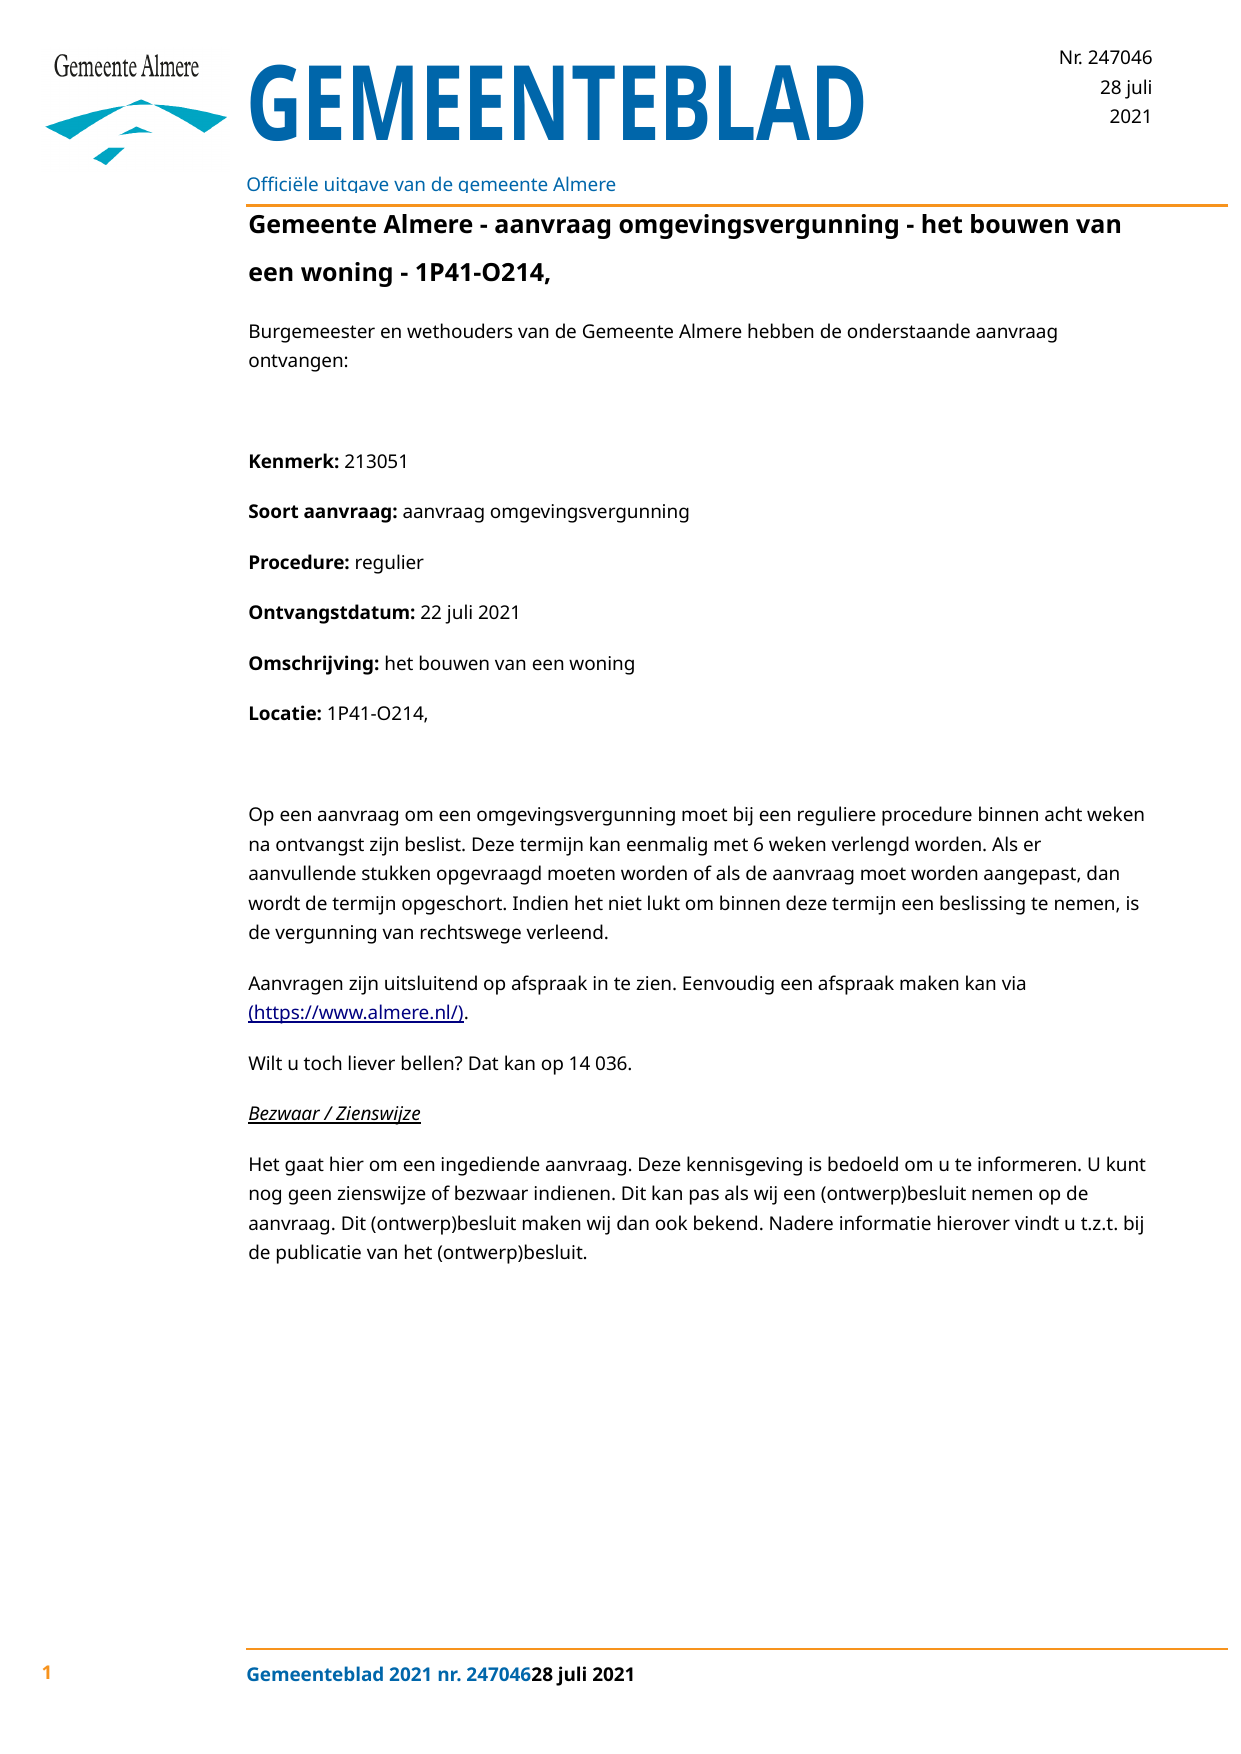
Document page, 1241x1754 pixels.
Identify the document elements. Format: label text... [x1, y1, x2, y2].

text Procedure: regulier [248, 549, 1152, 575]
picture [41, 47, 231, 172]
text Ontvangstdatum: 22 juli 2021 [248, 599, 1152, 625]
text Wilt u toch liever bellen? Dat kan op 14 036. [248, 1050, 1152, 1076]
text Omschrijving: het bouwen van een woning [248, 650, 1152, 676]
text Soort aanvraag: aanvraag omgevingsvergunning [248, 499, 1152, 524]
text Op een aanvraag om een omgevingsvergunning moet bij een reguliere procedure binnen acht weken na ontvangst zijn beslist. Deze termijn kan eenmalig met 6 weken verlengd worden. Als er aanvullende stukken opgevraagd moeten worden of als de aanvraag moet worden aangepast, dan wordt de termijn opgeschort. Indien het niet lukt om binnen deze termijn een beslissing te nemen, is de vergunning van rechtswege verleend. [248, 801, 1152, 945]
text Kenmerk: 213051 [248, 448, 1152, 474]
text Bezwaar / Zienswijze [248, 1100, 1152, 1126]
text Aanvragen zijn uitsluitend op afspraak in te zien. Eenvoudig een afspraak maken kan via (https://www.almere.nl/). [248, 970, 1152, 1025]
text Burgemeester en wethouders van de Gemeente Almere hebben de onderstaande aanvraag ontvangen: [248, 318, 1152, 373]
text Locatie: 1P41-O214, [248, 700, 1152, 726]
text Gemeente Almere - aanvraag omgevingsvergunning - het bouwen van een woning - 1P41-O214, [248, 207, 1152, 288]
text Het gaat hier om een ingediende aanvraag. Deze kennisgeving is bedoeld om u te informeren. U kunt nog geen zienswijze of bezwaar indienen. Dit kan pas als wij een (ontwerp)besluit nemen op de aanvraag. Dit (ontwerp)besluit maken wij dan ook bekend. Nadere informatie hierover vindt u t.z.t. bij de publicatie van het (ontwerp)besluit. [248, 1151, 1152, 1265]
